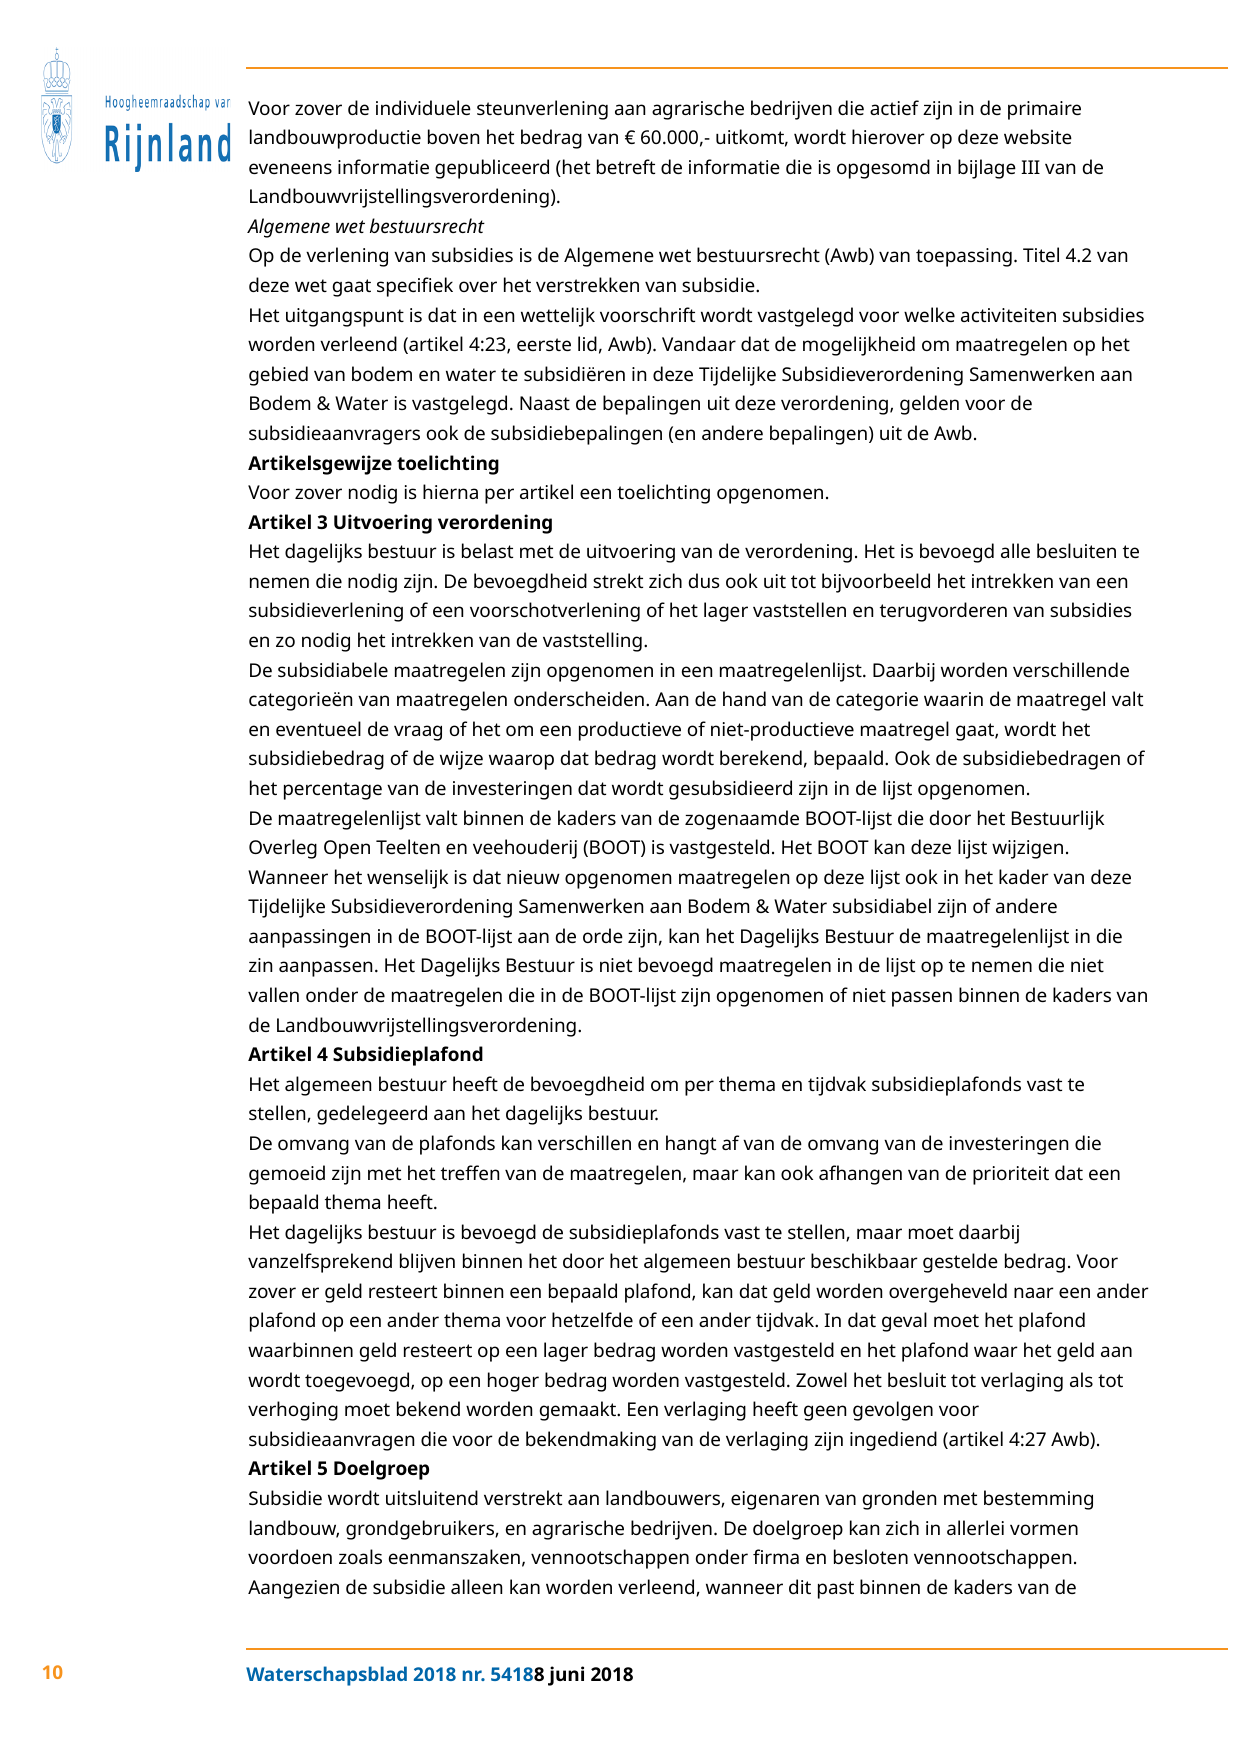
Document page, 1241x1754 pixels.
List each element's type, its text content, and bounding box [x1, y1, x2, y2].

text Het dagelijks bestuur is bevoegd de subsidieplafonds vast te stellen, maar moet daarbij vanzelfsprekend blijven binnen het door het algemeen bestuur beschikbaar gestelde bedrag. Voor zover er geld resteert binnen een bepaald plafond, kan dat geld worden overgeheveld naar een ander plafond op een ander thema voor hetzelfde of een ander tijdvak. In dat geval moet het plafond waarbinnen geld resteert op een lager bedrag worden vastgesteld en het plafond waar het geld aan wordt toegevoegd, op een hoger bedrag worden vastgesteld. Zowel het besluit tot verlaging als tot verhoging moet bekend worden gemaakt. Een verlaging heeft geen gevolgen voor subsidieaanvragen die voor de bekendmaking van de verlaging zijn ingediend (artikel 4:27 Awb). [248, 1219, 1152, 1452]
text De omvang van de plafonds kan verschillen en hangt af van de omvang van de investeringen die gemoeid zijn met het treffen van de maatregelen, maar kan ook afhangen van de prioriteit dat een bepaald thema heeft. [248, 1130, 1152, 1215]
text Aangezien de subsidie alleen kan worden verleend, wanneer dit past binnen de kaders van de [248, 1574, 1152, 1600]
text Algemene wet bestuursrecht [248, 213, 1152, 239]
text De subsidiabele maatregelen zijn opgenomen in een maatregelenlijst. Daarbij worden verschillende categorieën van maatregelen onderscheiden. Aan de hand van de categorie waarin de maatregel valt en eventueel de vraag of het om een productieve of niet-productieve maatregel gaat, wordt het subsidiebedrag of de wijze waarop dat bedrag wordt berekend, bepaald. Ook de subsidiebedragen of het percentage van de investeringen dat wordt gesubsidieerd zijn in de lijst opgenomen. [248, 657, 1152, 801]
text Artikel 3 Uitvoering verordening [248, 509, 1152, 535]
picture [41, 47, 231, 172]
text Het uitgangspunt is dat in een wettelijk voorschrift wordt vastgelegd voor welke activiteiten subsidies worden verleend (artikel 4:23, eerste lid, Awb). Vandaar dat de mogelijkheid om maatregelen op het gebied van bodem en water te subsidiëren in deze Tijdelijke Subsidieverordening Samenwerken aan Bodem & Water is vastgelegd. Naast de bepalingen uit deze verordening, gelden voor de subsidieaanvragers ook de subsidiebepalingen (en andere bepalingen) uit de Awb. [248, 302, 1152, 446]
text Artikel 4 Subsidieplafond [248, 1041, 1152, 1067]
text Subsidie wordt uitsluitend verstrekt aan landbouwers, eigenaren van gronden met bestemming landbouw, grondgebruikers, en agrarische bedrijven. De doelgroep kan zich in allerlei vormen voordoen zoals eenmanszaken, vennootschappen onder firma en besloten vennootschappen. [248, 1485, 1152, 1570]
text Artikelsgewijze toelichting [248, 450, 1152, 476]
text Voor zover de individuele steunverlening aan agrarische bedrijven die actief zijn in de primaire landbouwproductie boven het bedrag van € 60.000,- uitkomt, wordt hierover op deze website eveneens informatie gepubliceerd (het betreft de informatie die is opgesomd in bijlage III van de Landbouwvrijstellingsverordening). [248, 95, 1152, 209]
text Artikel 5 Doelgroep [248, 1456, 1152, 1481]
text Het dagelijks bestuur is belast met de uitvoering van de verordening. Het is bevoegd alle besluiten te nemen die nodig zijn. De bevoegdheid strekt zich dus ook uit tot bijvoorbeeld het intrekken van een subsidieverlening of een voorschotverlening of het lager vaststellen en terugvorderen van subsidies en zo nodig het intrekken van de vaststelling. [248, 538, 1152, 653]
text De maatregelenlijst valt binnen de kaders van de zogenaamde BOOT-lijst die door het Bestuurlijk Overleg Open Teelten en veehouderij (BOOT) is vastgesteld. Het BOOT kan deze lijst wijzigen. Wanneer het wenselijk is dat nieuw opgenomen maatregelen op deze lijst ook in het kader van deze Tijdelijke Subsidieverordening Samenwerken aan Bodem & Water subsidiabel zijn of andere aanpassingen in de BOOT-lijst aan de orde zijn, kan het Dagelijks Bestuur de maatregelenlijst in die zin aanpassen. Het Dagelijks Bestuur is niet bevoegd maatregelen in de lijst op te nemen die niet vallen onder de maatregelen die in de BOOT-lijst zijn opgenomen of niet passen binnen de kaders van de Landbouwvrijstellingsverordening. [248, 805, 1152, 1038]
text Het algemeen bestuur heeft de bevoegdheid om per thema en tijdvak subsidieplafonds vast te stellen, gedelegeerd aan het dagelijks bestuur. [248, 1071, 1152, 1126]
text Voor zover nodig is hierna per artikel een toelichting opgenomen. [248, 479, 1152, 505]
text Op de verlening van subsidies is de Algemene wet bestuursrecht (Awb) van toepassing. Titel 4.2 van deze wet gaat specifiek over het verstrekken van subsidie. [248, 243, 1152, 298]
